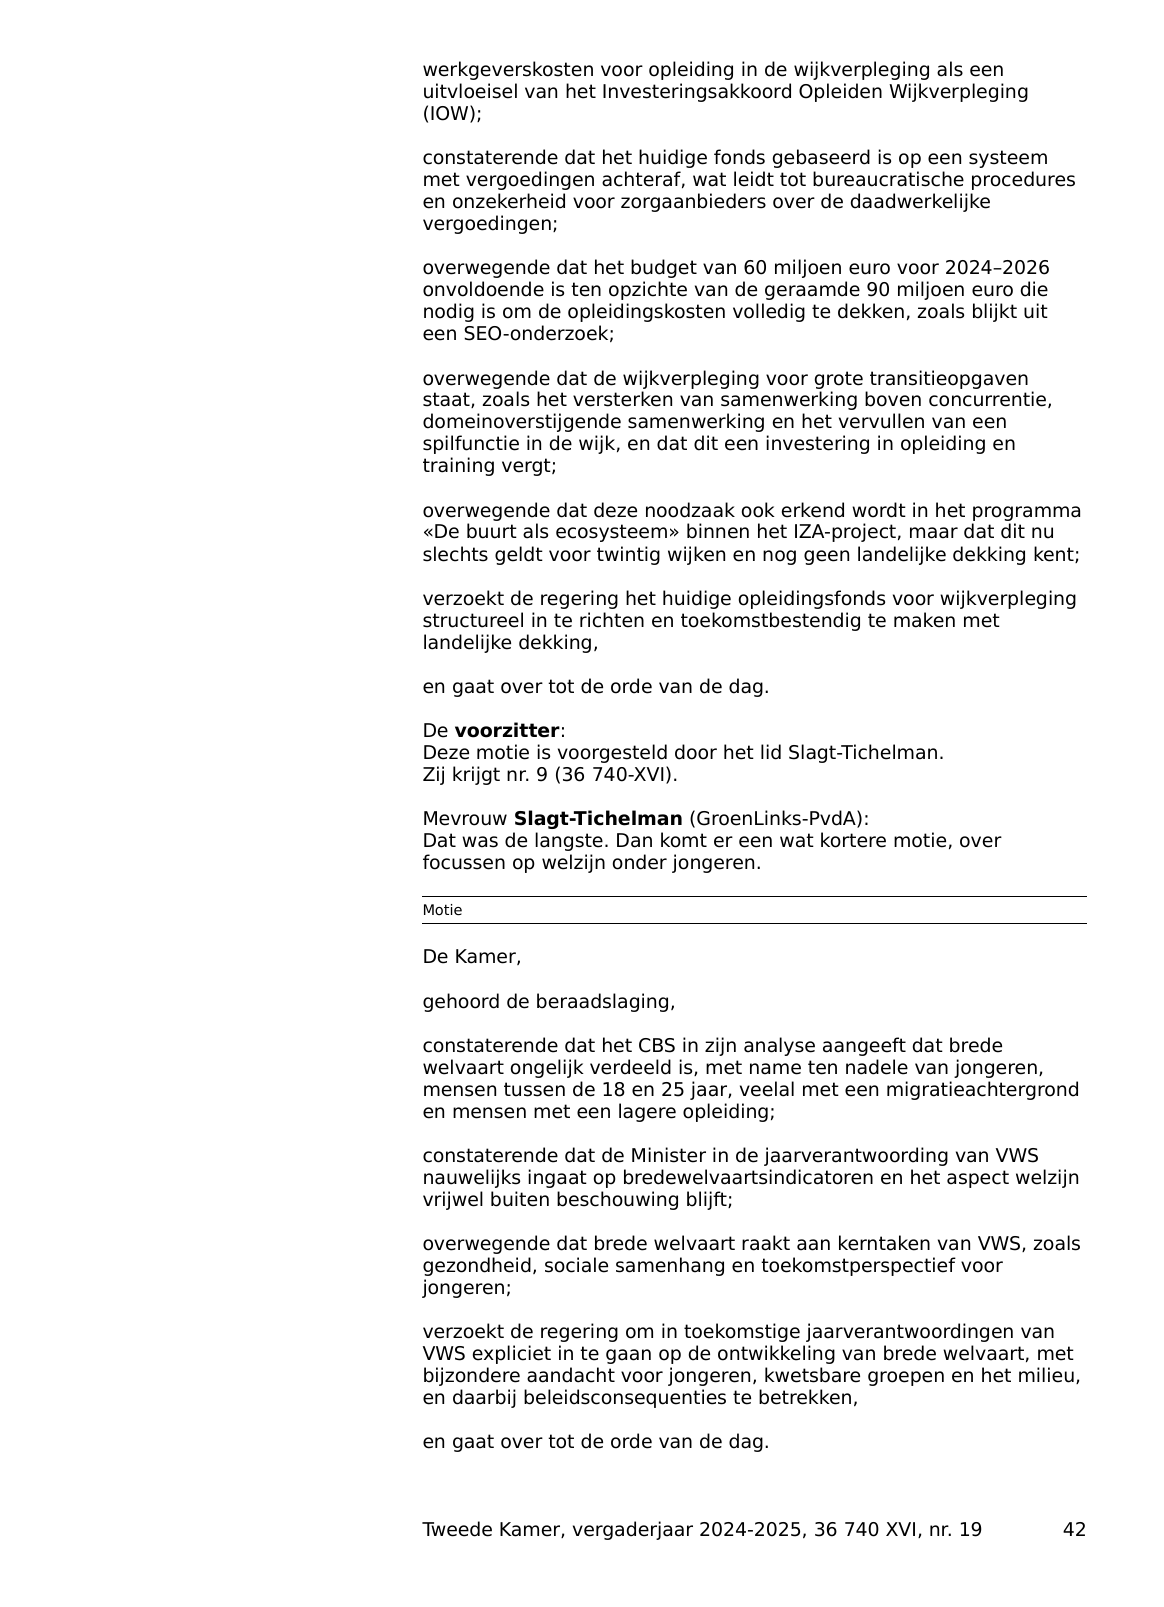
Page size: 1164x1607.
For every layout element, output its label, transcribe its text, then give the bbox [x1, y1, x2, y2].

text werkgeverskosten voor opleiding in de wijkverpleging als een uitvloeisel van het Investeringsakkoord Opleiden Wijkverpleging (IOW); [422, 59, 1087, 125]
text Dat was de langste. Dan komt er een wat kortere motie, over focussen op welzijn onder jongeren. [422, 830, 1087, 874]
text Deze motie is voorgesteld door het lid Slagt-Tichelman. [422, 742, 1087, 764]
text overwegende dat deze noodzaak ook erkend wordt in het programma «De buurt als ecosysteem» binnen het IZA-project, maar dat dit nu slechts geldt voor twintig wijken en nog geen landelijke dekking kent; [422, 499, 1087, 565]
text overwegende dat brede welvaart raakt aan kerntaken van VWS, zoals gezondheid, sociale samenhang en toekomstperspectief voor jongeren; [422, 1233, 1087, 1299]
text en gaat over tot de orde van de dag. [422, 676, 1087, 698]
text De Kamer, [422, 946, 1087, 968]
text constaterende dat het huidige fonds gebaseerd is op een systeem met vergoedingen achteraf, wat leidt tot bureaucratische procedures en onzekerheid voor zorgaanbieders over de daadwerkelijke vergoedingen; [422, 147, 1087, 235]
text Zij krijgt nr. 9 (36 740-XVI). [422, 764, 1087, 786]
text en gaat over tot de orde van de dag. [422, 1431, 1087, 1453]
text verzoekt de regering om in toekomstige jaarverantwoordingen van VWS expliciet in te gaan op de ontwikkeling van brede welvaart, met bijzondere aandacht voor jongeren, kwetsbare groepen en het milieu, en daarbij beleidsconsequenties te betrekken, [422, 1321, 1087, 1409]
text overwegende dat het budget van 60 miljoen euro voor 2024–2026 onvoldoende is ten opzichte van de geraamde 90 miljoen euro die nodig is om de opleidingskosten volledig te dekken, zoals blijkt uit een SEO-onderzoek; [422, 257, 1087, 345]
text constaterende dat het CBS in zijn analyse aangeeft dat brede welvaart ongelijk verdeeld is, met name ten nadele van jongeren, mensen tussen de 18 en 25 jaar, veelal met een migratieachtergrond en mensen met een lagere opleiding; [422, 1035, 1087, 1123]
text constaterende dat de Minister in de jaarverantwoording van VWS nauwelijks ingaat op bredewelvaartsindicatoren en het aspect welzijn vrijwel buiten beschouwing blijft; [422, 1145, 1087, 1211]
text De voorzitter: [422, 720, 1087, 742]
table_header Motie [422, 897, 1087, 923]
text Mevrouw Slagt-Tichelman (GroenLinks-PvdA): [422, 808, 1087, 830]
text overwegende dat de wijkverpleging voor grote transitieopgaven staat, zoals het versterken van samenwerking boven concurrentie, domeinoverstijgende samenwerking en het vervullen van een spilfunctie in de wijk, en dat dit een investering in opleiding en training vergt; [422, 367, 1087, 477]
text verzoekt de regering het huidige opleidingsfonds voor wijkverpleging structureel in te richten en toekomstbestendig te maken met landelijke dekking, [422, 588, 1087, 653]
text gehoord de beraadslaging, [422, 991, 1087, 1013]
